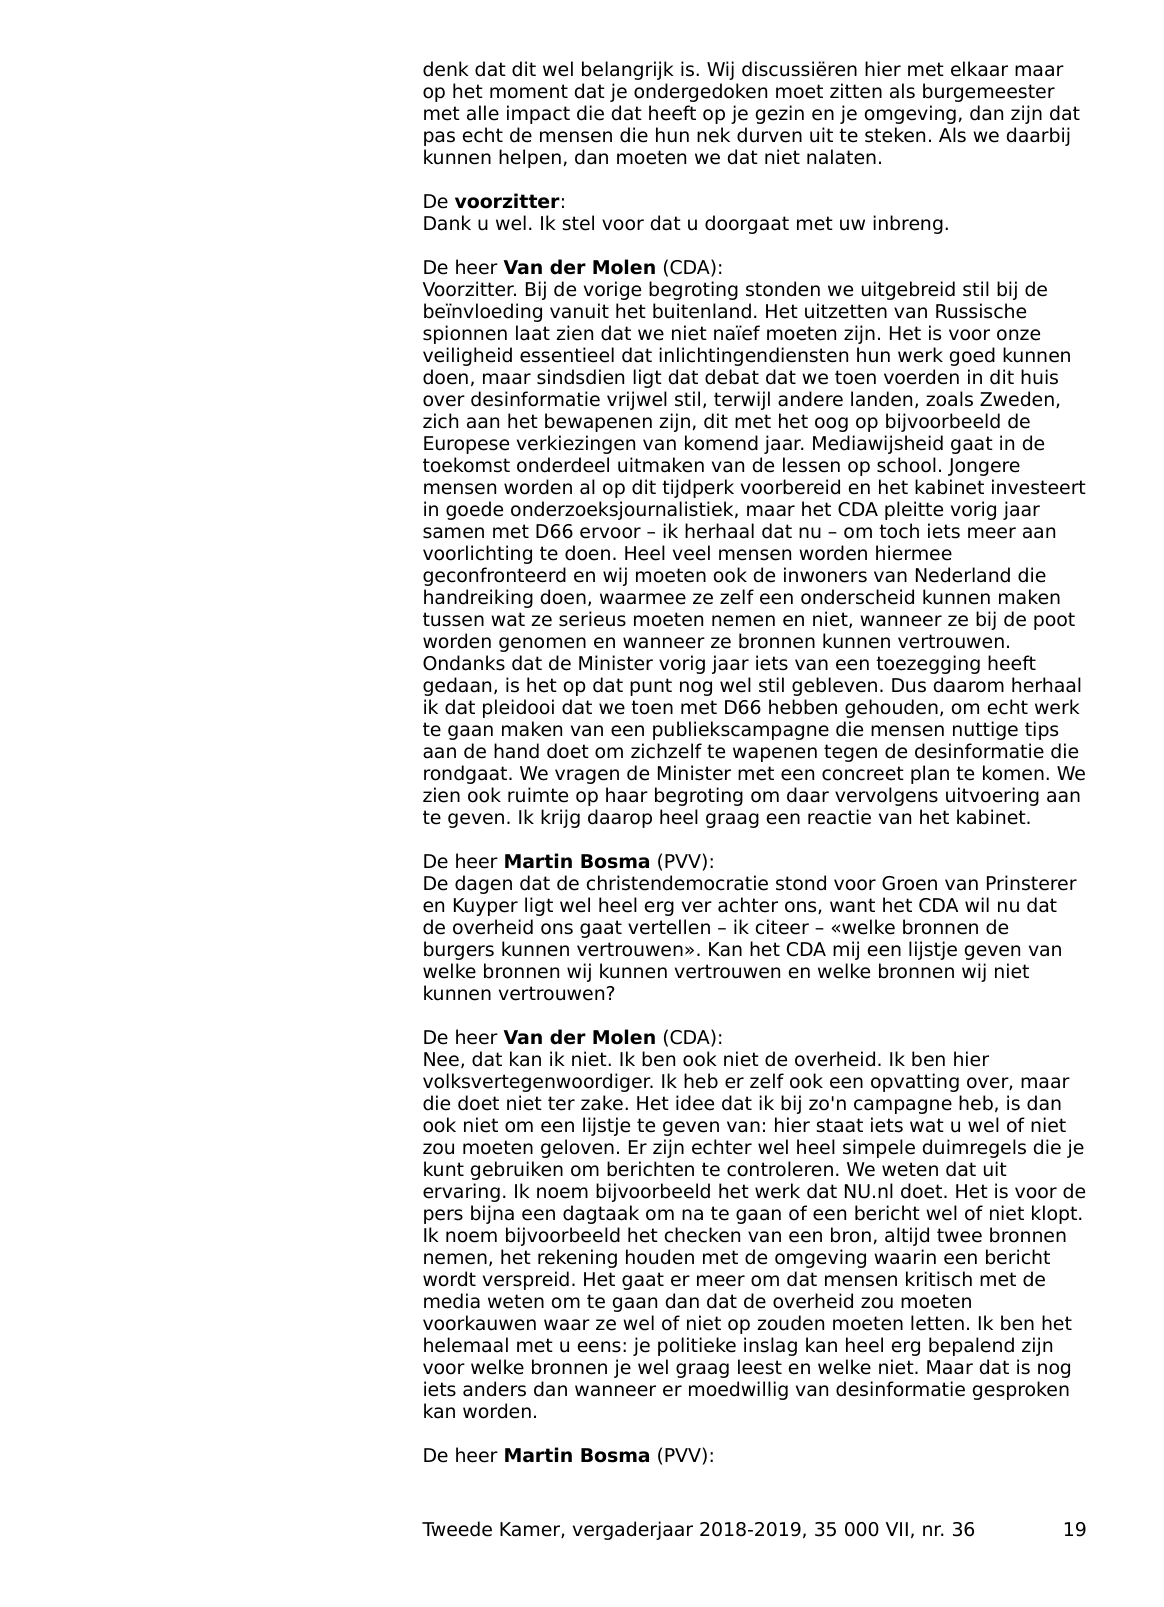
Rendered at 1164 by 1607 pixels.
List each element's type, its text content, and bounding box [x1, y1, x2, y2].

text De heer Martin Bosma (PVV): [422, 851, 1087, 873]
text De voorzitter: [422, 191, 1087, 213]
text De dagen dat de christendemocratie stond voor Groen van Prinsterer en Kuyper ligt wel heel erg ver achter ons, want het CDA wil nu dat de overheid ons gaat vertellen – ik citeer – «welke bronnen de burgers kunnen vertrouwen». Kan het CDA mij een lijstje geven van welke bronnen wij kunnen vertrouwen en welke bronnen wij niet kunnen vertrouwen? [422, 873, 1087, 1005]
text De heer Van der Molen (CDA): [422, 257, 1087, 279]
text Voorzitter. Bij de vorige begroting stonden we uitgebreid stil bij de beïnvloeding vanuit het buitenland. Het uitzetten van Russische spionnen laat zien dat we niet naïef moeten zijn. Het is voor onze veiligheid essentieel dat inlichtingendiensten hun werk goed kunnen doen, maar sindsdien ligt dat debat dat we toen voerden in dit huis over desinformatie vrijwel stil, terwijl andere landen, zoals Zweden, zich aan het bewapenen zijn, dit met het oog op bijvoorbeeld de Europese verkiezingen van komend jaar. Mediawijsheid gaat in de toekomst onderdeel uitmaken van de lessen op school. Jongere mensen worden al op dit tijdperk voorbereid en het kabinet investeert in goede onderzoeksjournalistiek, maar het CDA pleitte vorig jaar samen met D66 ervoor – ik herhaal dat nu – om toch iets meer aan voorlichting te doen. Heel veel mensen worden hiermee geconfronteerd en wij moeten ook de inwoners van Nederland die handreiking doen, waarmee ze zelf een onderscheid kunnen maken tussen wat ze serieus moeten nemen en niet, wanneer ze bij de poot worden genomen en wanneer ze bronnen kunnen vertrouwen. Ondanks dat de Minister vorig jaar iets van een toezegging heeft gedaan, is het op dat punt nog wel stil gebleven. Dus daarom herhaal ik dat pleidooi dat we toen met D66 hebben gehouden, om echt werk te gaan maken van een publiekscampagne die mensen nuttige tips aan de hand doet om zichzelf te wapenen tegen de desinformatie die rondgaat. We vragen de Minister met een concreet plan te komen. We zien ook ruimte op haar begroting om daar vervolgens uitvoering aan te geven. Ik krijg daarop heel graag een reactie van het kabinet. [422, 279, 1087, 829]
text denk dat dit wel belangrijk is. Wij discussiëren hier met elkaar maar op het moment dat je ondergedoken moet zitten als burgemeester met alle impact die dat heeft op je gezin en je omgeving, dan zijn dat pas echt de mensen die hun nek durven uit te steken. Als we daarbij kunnen helpen, dan moeten we dat niet nalaten. [422, 59, 1087, 169]
text De heer Van der Molen (CDA): [422, 1027, 1087, 1049]
text Dank u wel. Ik stel voor dat u doorgaat met uw inbreng. [422, 213, 1087, 235]
text De heer Martin Bosma (PVV): [422, 1445, 1087, 1467]
text Nee, dat kan ik niet. Ik ben ook niet de overheid. Ik ben hier volksvertegenwoordiger. Ik heb er zelf ook een opvatting over, maar die doet niet ter zake. Het idee dat ik bij zo'n campagne heb, is dan ook niet om een lijstje te geven van: hier staat iets wat u wel of niet zou moeten geloven. Er zijn echter wel heel simpele duimregels die je kunt gebruiken om berichten te controleren. We weten dat uit ervaring. Ik noem bijvoorbeeld het werk dat NU.nl doet. Het is voor de pers bijna een dagtaak om na te gaan of een bericht wel of niet klopt. Ik noem bijvoorbeeld het checken van een bron, altijd twee bronnen nemen, het rekening houden met de omgeving waarin een bericht wordt verspreid. Het gaat er meer om dat mensen kritisch met de media weten om te gaan dan dat de overheid zou moeten voorkauwen waar ze wel of niet op zouden moeten letten. Ik ben het helemaal met u eens: je politieke inslag kan heel erg bepalend zijn voor welke bronnen je wel graag leest en welke niet. Maar dat is nog iets anders dan wanneer er moedwillig van desinformatie gesproken kan worden. [422, 1049, 1087, 1423]
